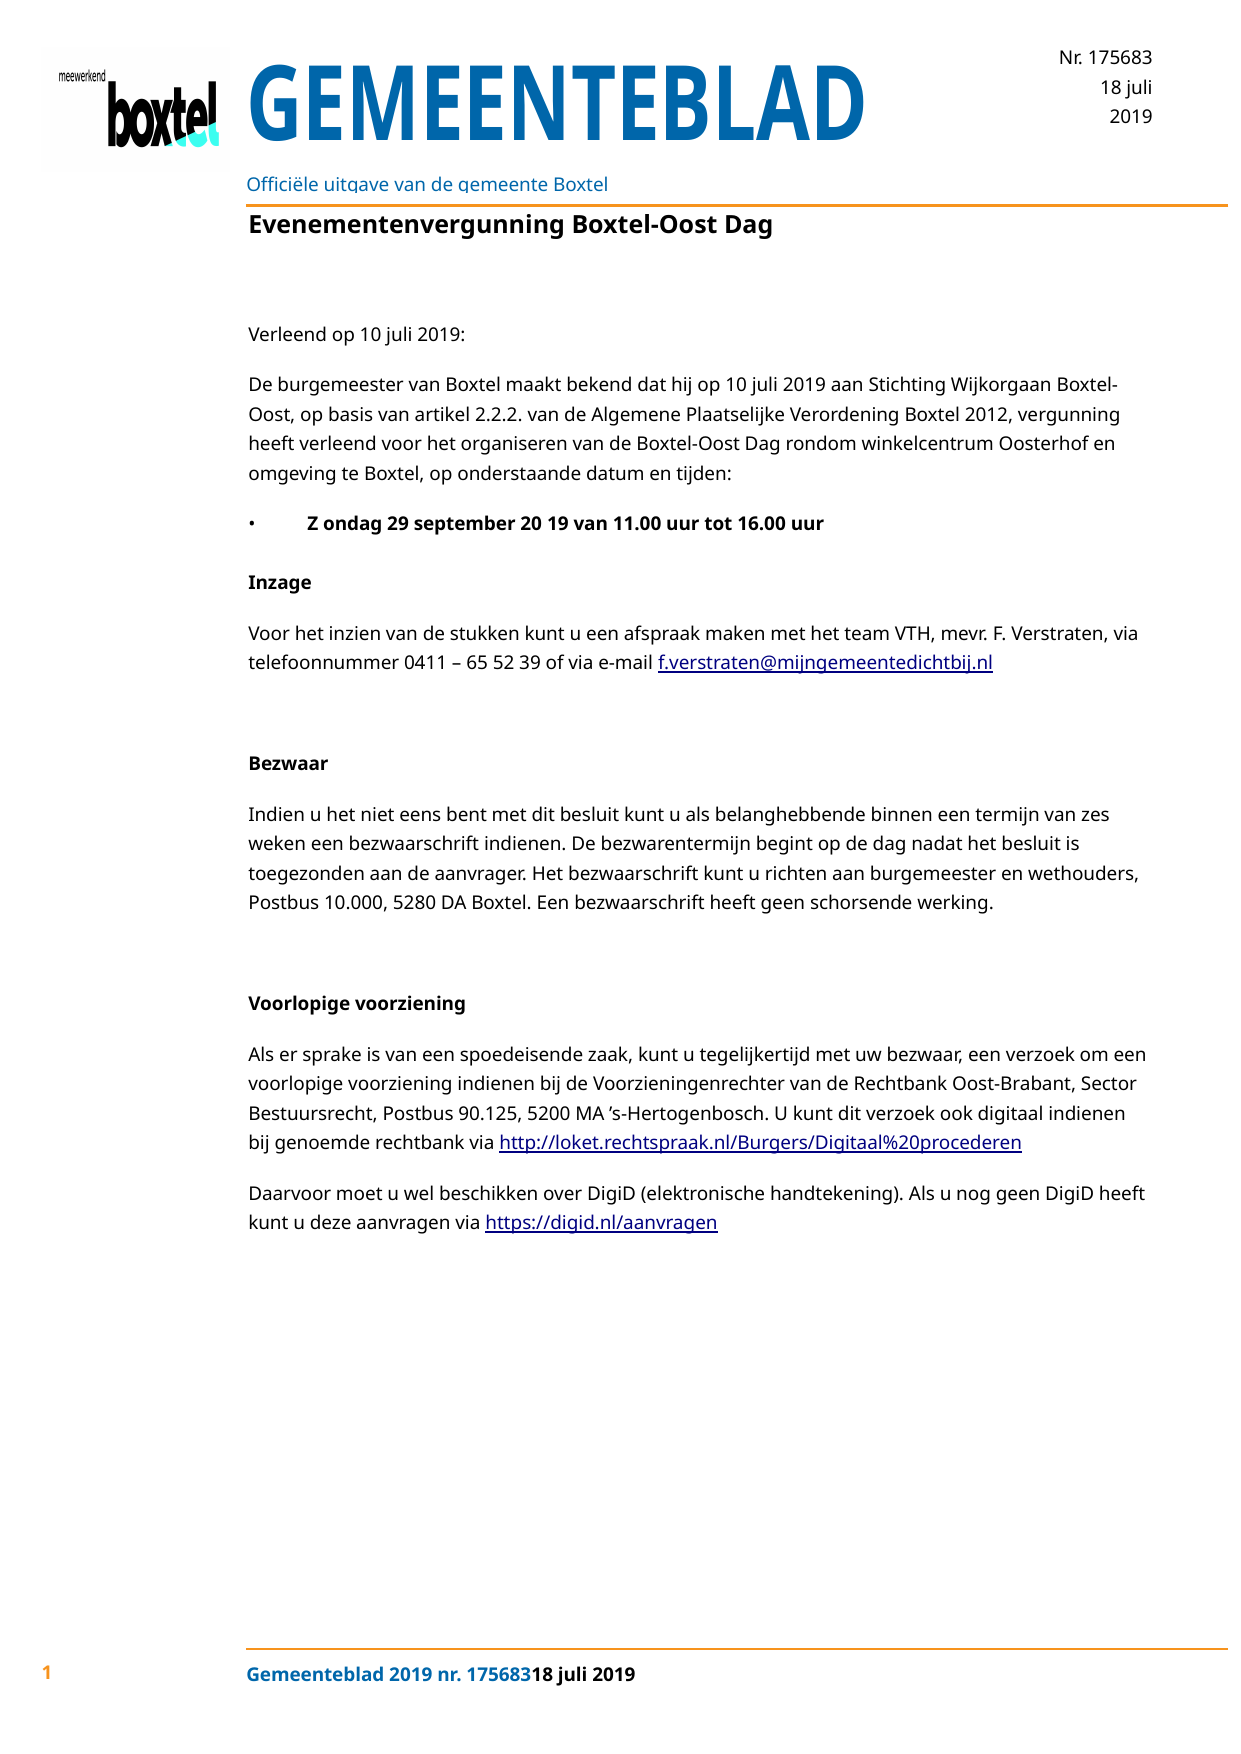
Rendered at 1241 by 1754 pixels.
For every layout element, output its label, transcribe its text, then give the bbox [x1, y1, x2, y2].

text Voor het inzien van de stukken kunt u een afspraak maken met het team VTH, mevr. F. Verstraten, via telefoonnummer 0411 – 65 52 39 of via e-mail f.verstraten@mijngemeentedichtbij.nl [248, 620, 1152, 675]
list Z ondag 29 september 20 19 van 11.00 uur tot 16.00 uur [248, 510, 1152, 536]
text Verleend op 10 juli 2019: [248, 321, 1152, 346]
text Als er sprake is van een spoedeisende zaak, kunt u tegelijkertijd met uw bezwaar, een verzoek om een voorlopige voorziening indienen bij de Voorzieningenrechter van de Rechtbank Oost-Brabant, Sector Bestuursrecht, Postbus 90.125, 5200 MA ’s-Hertogenbosch. U kunt dit verzoek ook digitaal indienen bij genoemde rechtbank via http://loket.rechtspraak.nl/Burgers/Digitaal%20procederen [248, 1041, 1152, 1155]
picture [41, 47, 231, 172]
text De burgemeester van Boxtel maakt bekend dat hij op 10 juli 2019 aan Stichting Wijkorgaan Boxtel-Oost, op basis van artikel 2.2.2. van de Algemene Plaatselijke Verordening Boxtel 2012, vergunning heeft verleend voor het organiseren van de Boxtel-Oost Dag rondom winkelcentrum Oosterhof en omgeving te Boxtel, op onderstaande datum en tijden: [248, 371, 1152, 486]
text Bezwaar [248, 750, 1152, 776]
text Inzage [248, 569, 1152, 595]
text Daarvoor moet u wel beschikken over DigiD (elektronische handtekening). Als u nog geen DigiD heeft kunt u deze aanvragen via https://digid.nl/aanvragen [248, 1180, 1152, 1235]
text Voorlopige voorziening [248, 990, 1152, 1016]
text Evenementenvergunning Boxtel-Oost Dag [248, 207, 1152, 241]
text Indien u het niet eens bent met dit besluit kunt u als belanghebbende binnen een termijn van zes weken een bezwaarschrift indienen. De bezwarentermijn begint op de dag nadat het besluit is toegezonden aan de aanvrager. Het bezwaarschrift kunt u richten aan burgemeester en wethouders, Postbus 10.000, 5280 DA Boxtel. Een bezwaarschrift heeft geen schorsende werking. [248, 801, 1152, 915]
